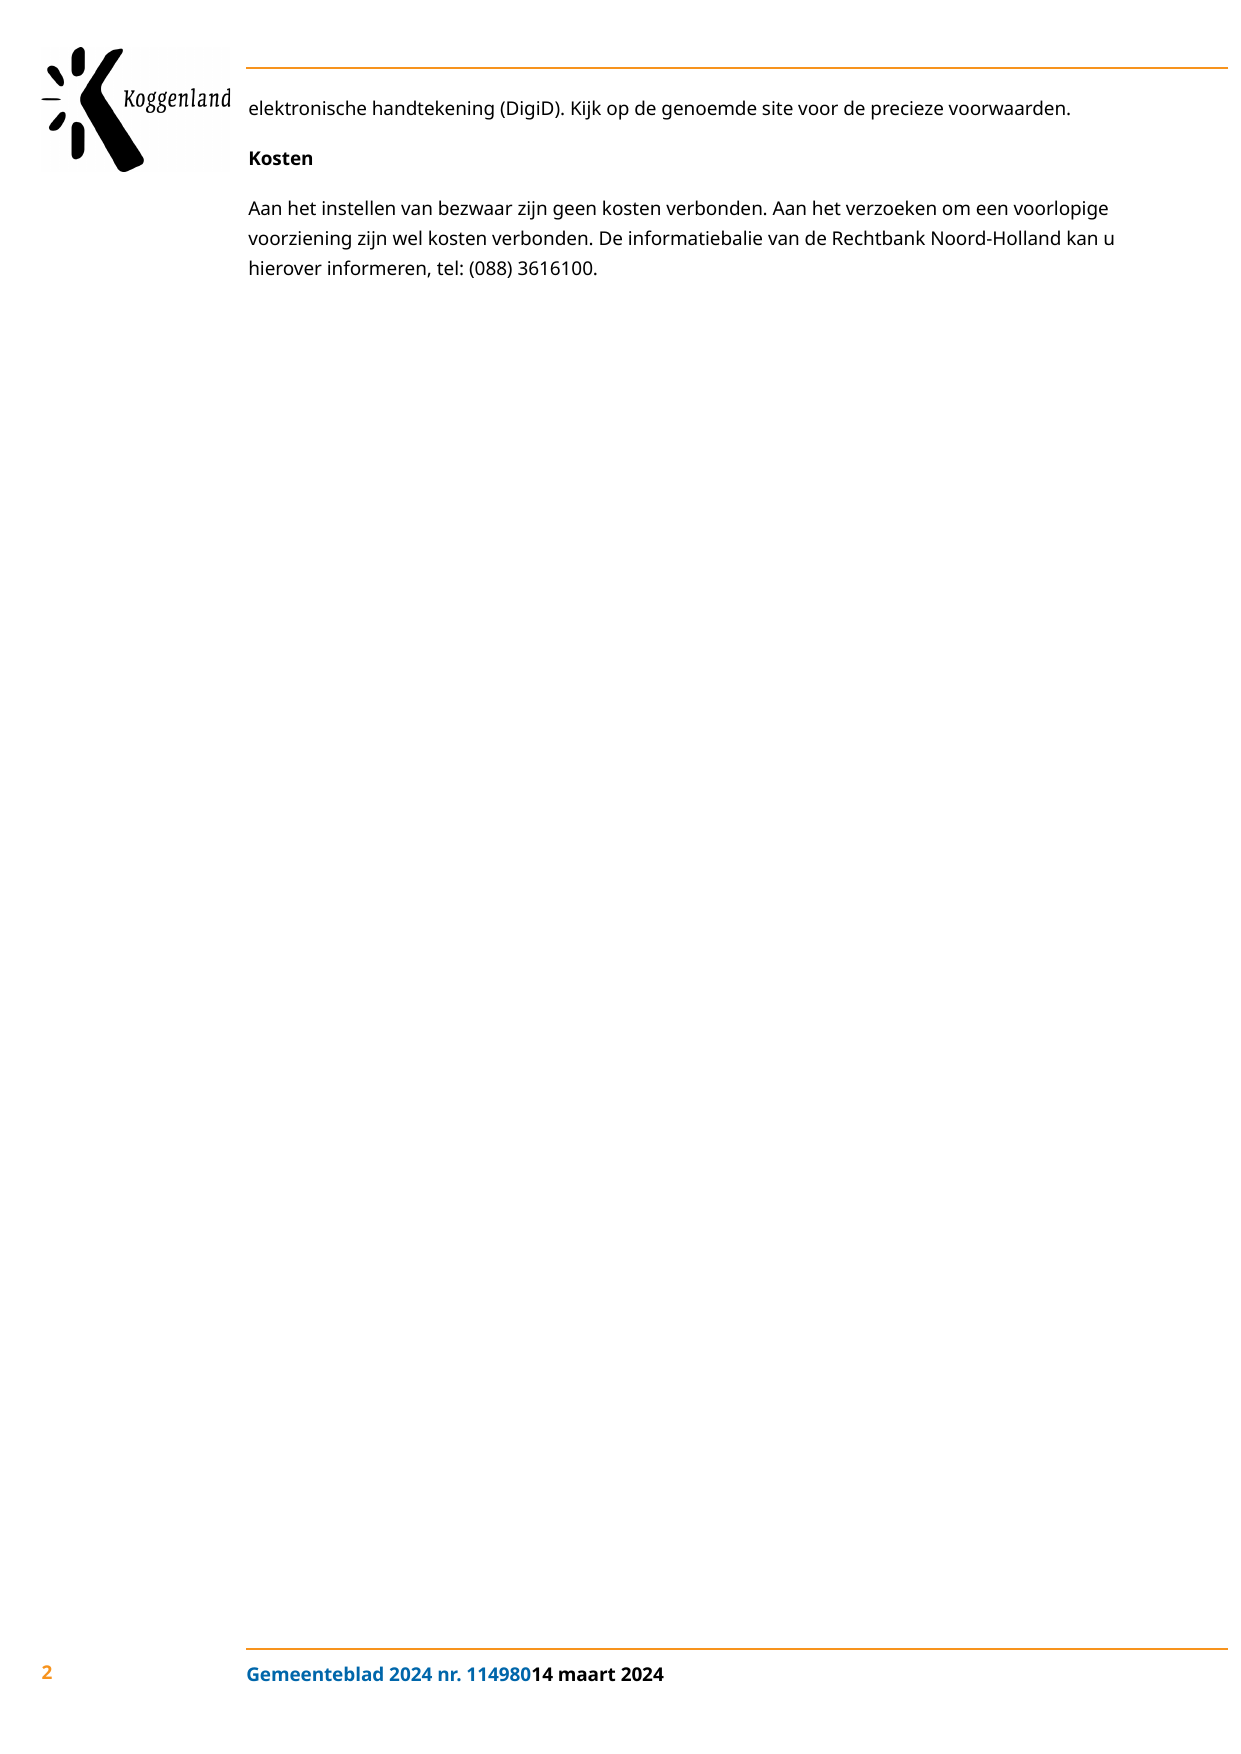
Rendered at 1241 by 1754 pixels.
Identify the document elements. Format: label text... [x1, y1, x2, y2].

text Aan het instellen van bezwaar zijn geen kosten verbonden. Aan het verzoeken om een voorlopige voorziening zijn wel kosten verbonden. De informatiebalie van de Rechtbank Noord-Holland kan u hierover informeren, tel: (088) 3616100. [248, 196, 1152, 281]
text Kosten [248, 145, 1152, 171]
picture [41, 47, 231, 172]
text elektronische handtekening (DigiD). Kijk op de genoemde site voor de precieze voorwaarden. [248, 95, 1152, 121]
